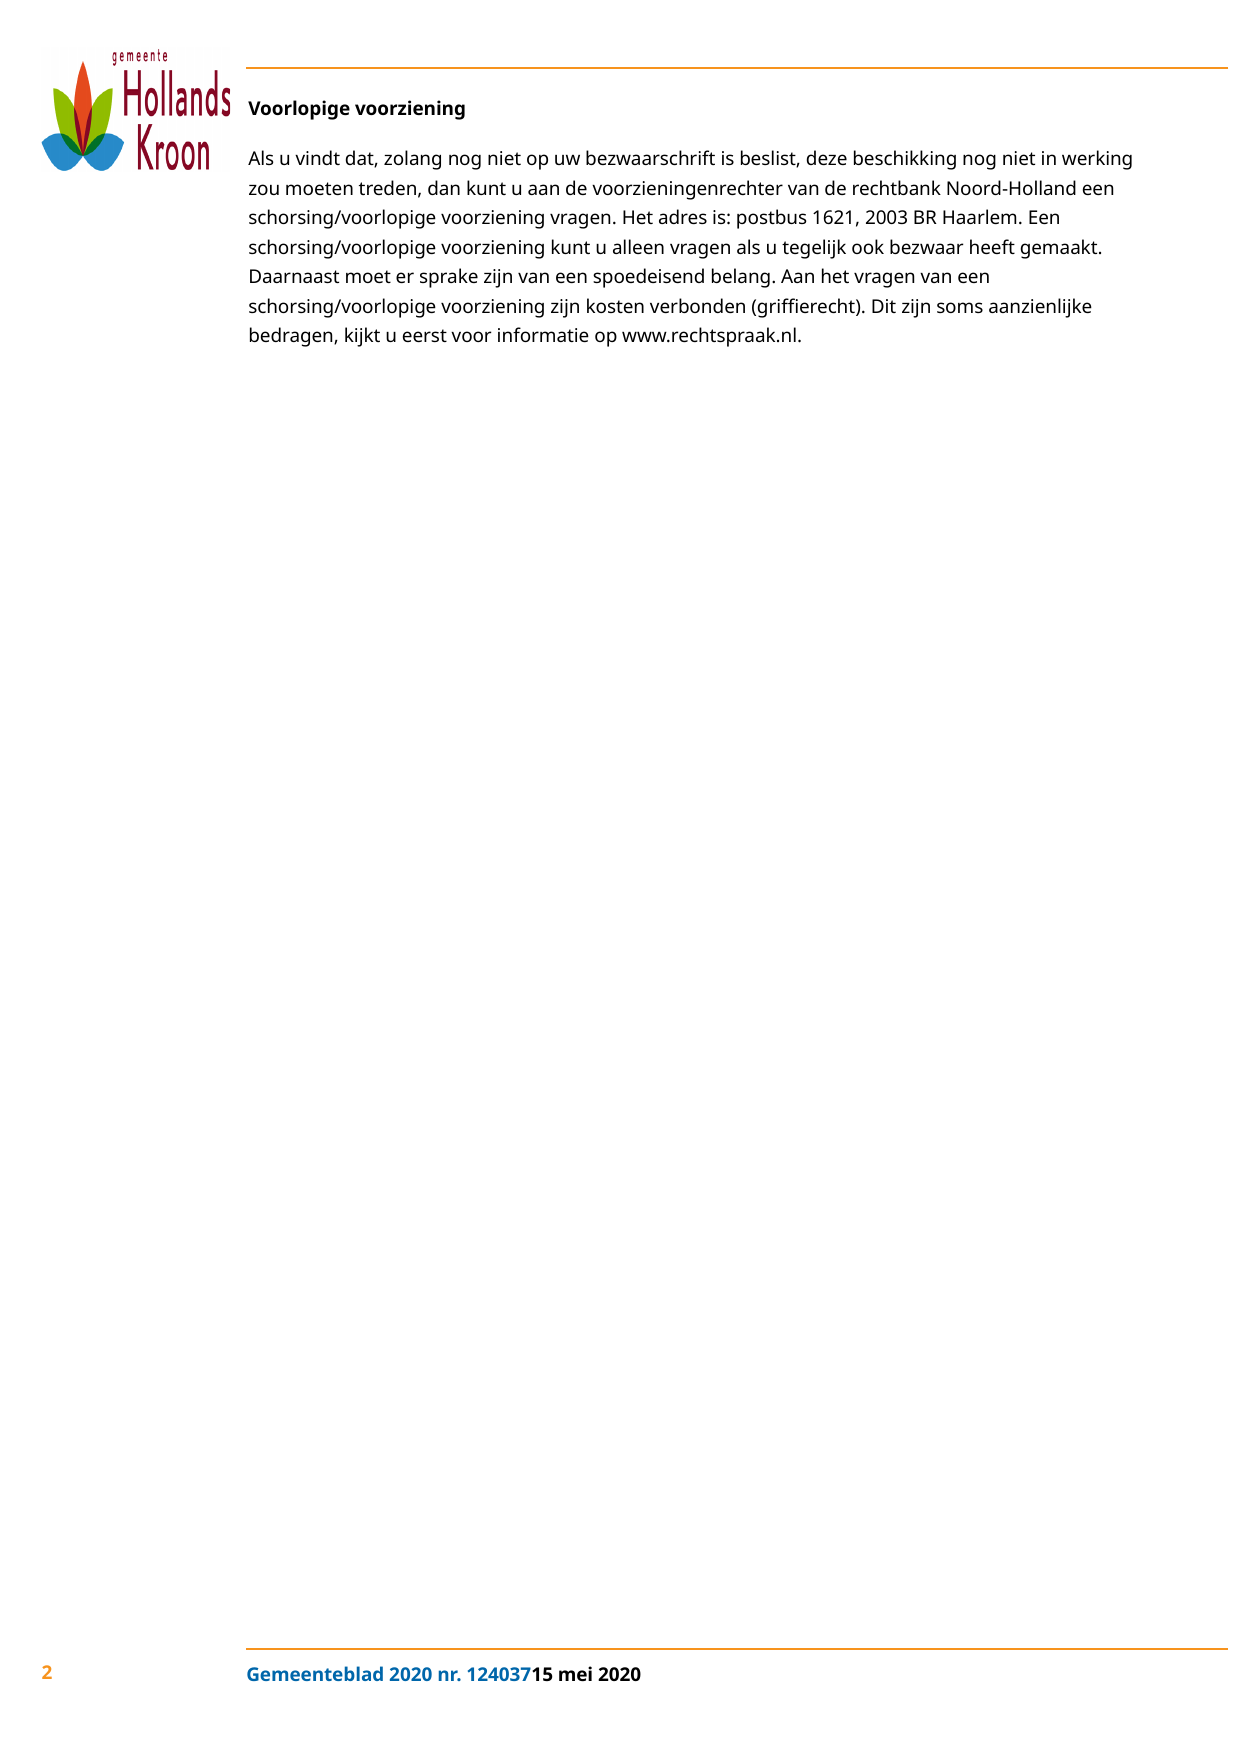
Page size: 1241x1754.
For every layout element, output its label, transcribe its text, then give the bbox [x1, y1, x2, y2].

picture [41, 47, 231, 172]
text Voorlopige voorziening [248, 95, 1152, 121]
text Als u vindt dat, zolang nog niet op uw bezwaarschrift is beslist, deze beschikking nog niet in werking zou moeten treden, dan kunt u aan de voorzieningenrechter van de rechtbank Noord-Holland een schorsing/voorlopige voorziening vragen. Het adres is: postbus 1621, 2003 BR Haarlem. Een schorsing/voorlopige voorziening kunt u alleen vragen als u tegelijk ook bezwaar heeft gemaakt. Daarnaast moet er sprake zijn van een spoedeisend belang. Aan het vragen van een schorsing/voorlopige voorziening zijn kosten verbonden (griffierecht). Dit zijn soms aanzienlijke bedragen, kijkt u eerst voor informatie op www.rechtspraak.nl. [248, 145, 1152, 348]
